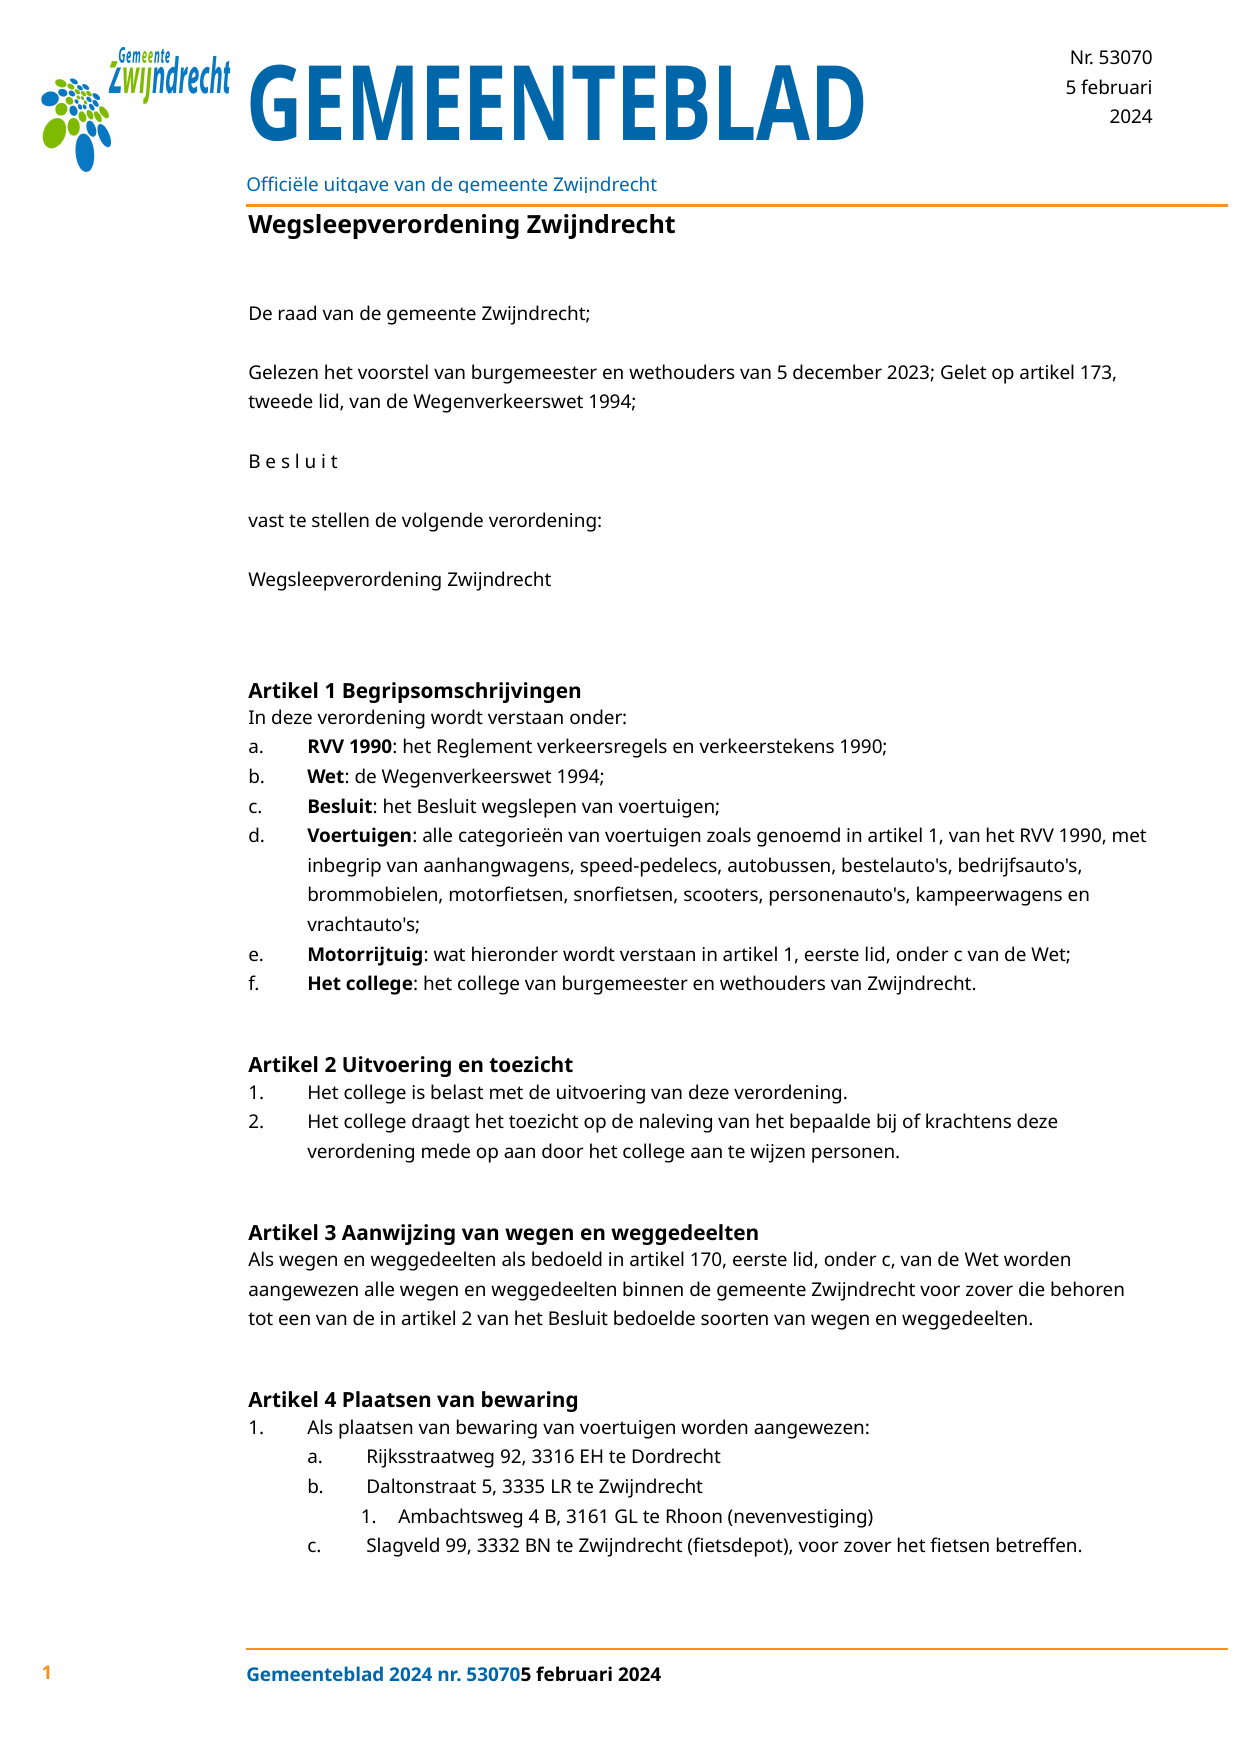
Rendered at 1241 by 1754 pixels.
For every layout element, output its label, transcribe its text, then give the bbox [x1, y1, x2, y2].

text Wegsleepverordening Zwijndrecht [248, 207, 1152, 241]
list Voertuigen: alle categorieën van voertuigen zoals genoemd in artikel 1, van het RVV 1990, met inbegrip van aanhangwagens, speed-pedelecs, autobussen, bestelauto's, bedrijfsauto's, brommobielen, motorfietsen, snorfietsen, scooters, personenauto's, kampeerwagens en vrachtauto's; [248, 822, 1152, 937]
text Artikel 4 Plaatsen van bewaring [248, 1386, 1152, 1414]
list Daltonstraat 5, 3335 LR te Zwijndrecht [307, 1473, 1152, 1499]
text vast te stellen de volgende verordening: [248, 507, 1152, 533]
list Besluit: het Besluit wegslepen van voertuigen; [248, 793, 1152, 819]
list Ambachtsweg 4 B, 3161 GL te Rhoon (nevenvestiging) [361, 1503, 1152, 1528]
text Gelezen het voorstel van burgemeester en wethouders van 5 december 2023; Gelet op artikel 173, tweede lid, van de Wegenverkeerswet 1994; [248, 359, 1152, 414]
picture [41, 47, 231, 172]
list Het college: het college van burgemeester en wethouders van Zwijndrecht. [248, 970, 1152, 996]
list Rijksstraatweg 92, 3316 EH te Dordrecht [307, 1444, 1152, 1469]
list Slagveld 99, 3332 BN te Zwijndrecht (fietsdepot), voor zover het fietsen betreffen. [307, 1532, 1152, 1558]
list Het college is belast met de uitvoering van deze verordening. [248, 1079, 1152, 1104]
text Als wegen en weggedeelten als bedoeld in artikel 170, eerste lid, onder c, van de Wet worden aangewezen alle wegen en weggedeelten binnen de gemeente Zwijndrecht voor zover die behoren tot een van de in artikel 2 van het Besluit bedoelde soorten van wegen en weggedeelten. [248, 1246, 1152, 1331]
text Artikel 3 Aanwijzing van wegen en weggedeelten [248, 1218, 1152, 1246]
text In deze verordening wordt verstaan onder: [248, 704, 1152, 730]
list Motorrijtuig: wat hieronder wordt verstaan in artikel 1, eerste lid, onder c van de Wet; [248, 941, 1152, 967]
list Als plaatsen van bewaring van voertuigen worden aangewezen: [248, 1414, 1152, 1440]
text De raad van de gemeente Zwijndrecht; [248, 300, 1152, 326]
text B e s l u i t [248, 448, 1152, 473]
text Wegsleepverordening Zwijndrecht [248, 566, 1152, 592]
list RVV 1990: het Reglement verkeersregels en verkeerstekens 1990; [248, 734, 1152, 759]
text Artikel 2 Uitvoering en toezicht [248, 1050, 1152, 1079]
list Het college draagt het toezicht op de naleving van het bepaalde bij of krachtens deze verordening mede op aan door het college aan te wijzen personen. [248, 1108, 1152, 1164]
list Wet: de Wegenverkeerswet 1994; [248, 763, 1152, 789]
text Artikel 1 Begripsomschrijvingen [248, 676, 1152, 704]
